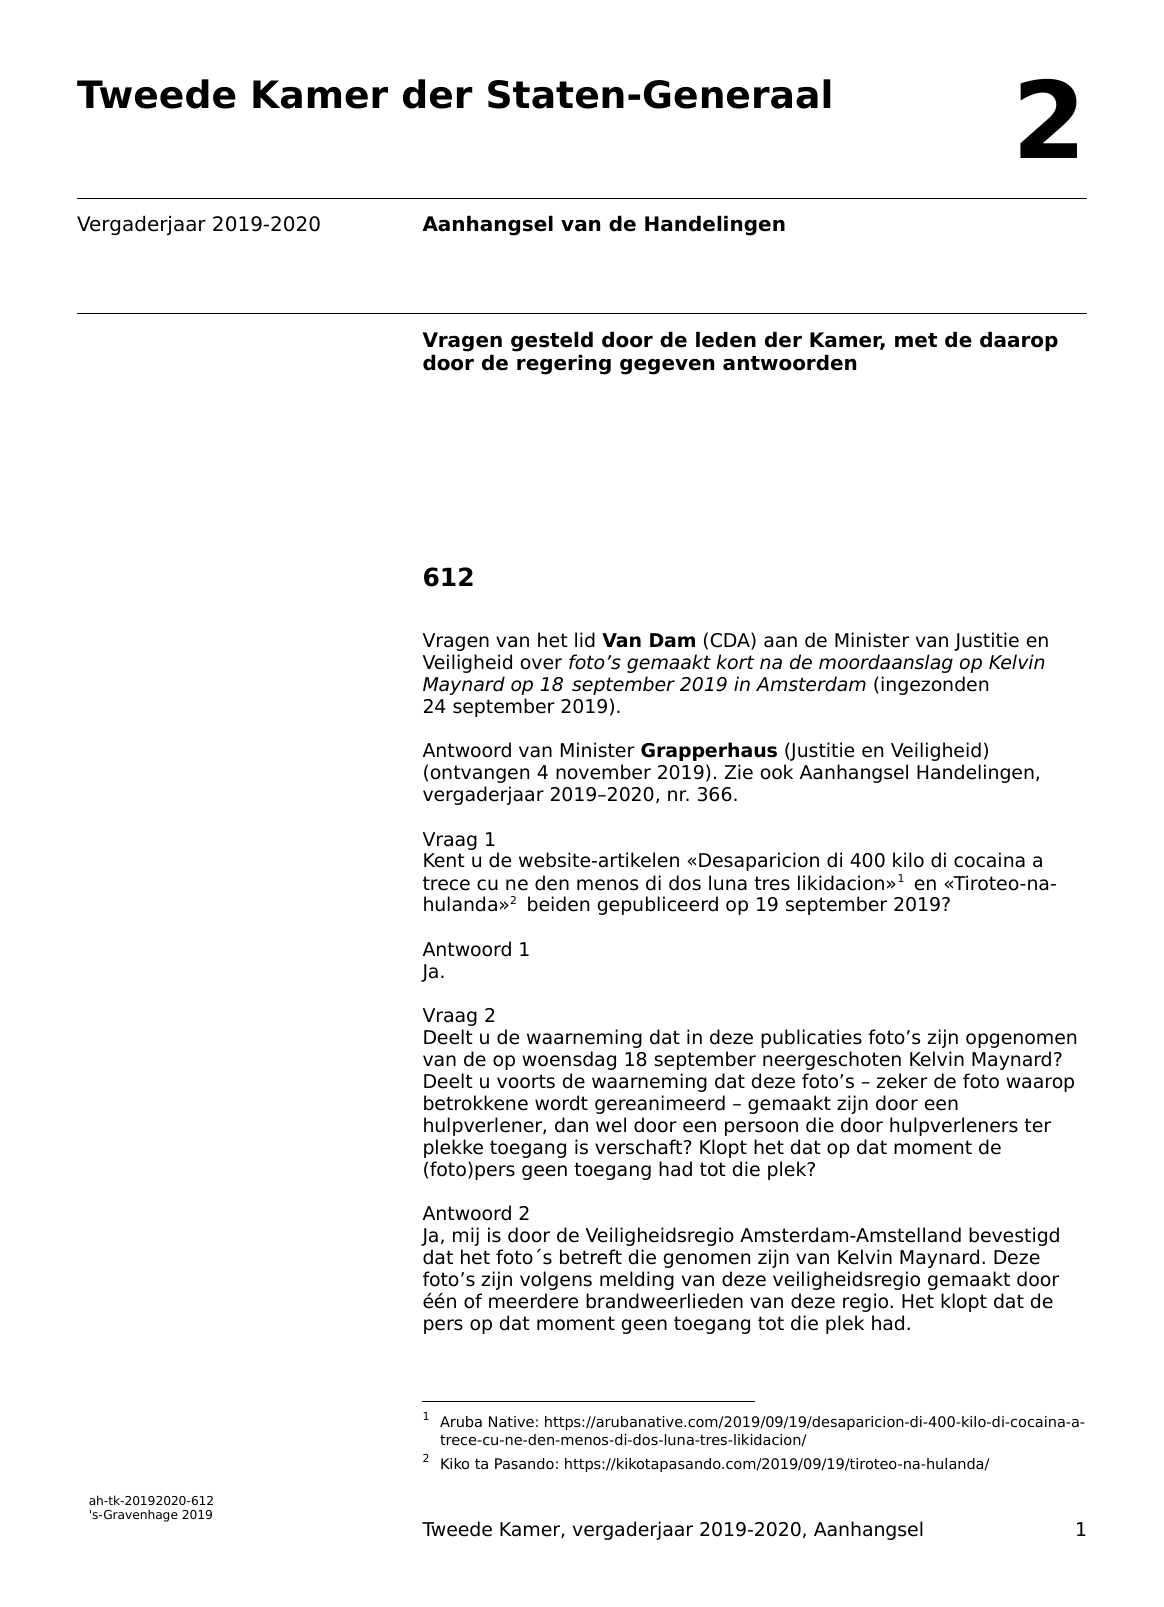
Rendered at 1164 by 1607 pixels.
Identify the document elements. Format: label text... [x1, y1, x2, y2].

table_header Tweede Kamer der Staten-Generaal [77, 59, 886, 198]
text 612 [422, 563, 1087, 592]
table_cell Aanhangsel van de Handelingen [422, 199, 1087, 313]
text Aruba Native: https://arubanative.com/2019/09/19/desaparicion-di-400-kilo-di-cocaina-a-trece-cu-ne-den-menos-di-dos-luna-tres-likidacion/ [422, 1410, 1087, 1449]
text Deelt u de waarneming dat in deze publicaties foto’s zijn opgenomen van de op woensdag 18 september neergeschoten Kelvin Maynard? Deelt u voorts de waarneming dat deze foto’s – zeker de foto waarop betrokkene wordt gereanimeerd – gemaakt zijn door een hulpverlener, dan wel door een persoon die door hulpverleners ter plekke toegang is verschaft? Klopt het dat op dat moment de (foto)pers geen toegang had tot die plek? [422, 1027, 1087, 1181]
text Vraag 2 [422, 1005, 1087, 1027]
text Vragen van het lid Van Dam (CDA) aan de Minister van Justitie en Veiligheid over foto’s gemaakt kort na de moordaanslag op Kelvin Maynard op 18 september 2019 in Amsterdam (ingezonden 24 september 2019). [422, 630, 1087, 718]
text ah-tk-20192020-612 [88, 1494, 323, 1508]
text Kiko ta Pasando: https://kikotapasando.com/2019/09/19/tiroteo-na-hulanda/ [422, 1452, 1087, 1474]
text Ja, mij is door de Veiligheidsregio Amsterdam-Amstelland bevestigd dat het foto´s betreft die genomen zijn van Kelvin Maynard. Deze foto’s zijn volgens melding van deze veiligheidsregio gemaakt door één of meerdere brandweerlieden van deze regio. Het klopt dat de pers op dat moment geen toegang tot die plek had. [422, 1225, 1087, 1334]
text Ja. [422, 961, 1087, 982]
text Vraag 1 [422, 828, 1087, 850]
text Kent u de website-artikelen «Desaparicion di 400 kilo di cocaina a trece cu ne den menos di dos luna tres likidacion» en «Tiroteo-na-hulanda» beiden gepubliceerd op 19 september 2019? [422, 850, 1087, 916]
table_cell Vragen gesteld door de leden der Kamer, met de daarop door de regering gegeven antwoorden [422, 314, 1087, 375]
table_cell Vergaderjaar 2019-2020 [77, 199, 422, 313]
text Antwoord van Minister Grapperhaus (Justitie en Veiligheid) (ontvangen 4 november 2019). Zie ook Aanhangsel Handelingen, vergaderjaar 2019–2020, nr. 366. [422, 740, 1087, 806]
table_header 2 [886, 59, 1087, 198]
text Antwoord 1 [422, 938, 1087, 961]
text 's-Gravenhage 2019 [88, 1508, 323, 1522]
table_cell [77, 314, 422, 375]
text Antwoord 2 [422, 1203, 1087, 1225]
